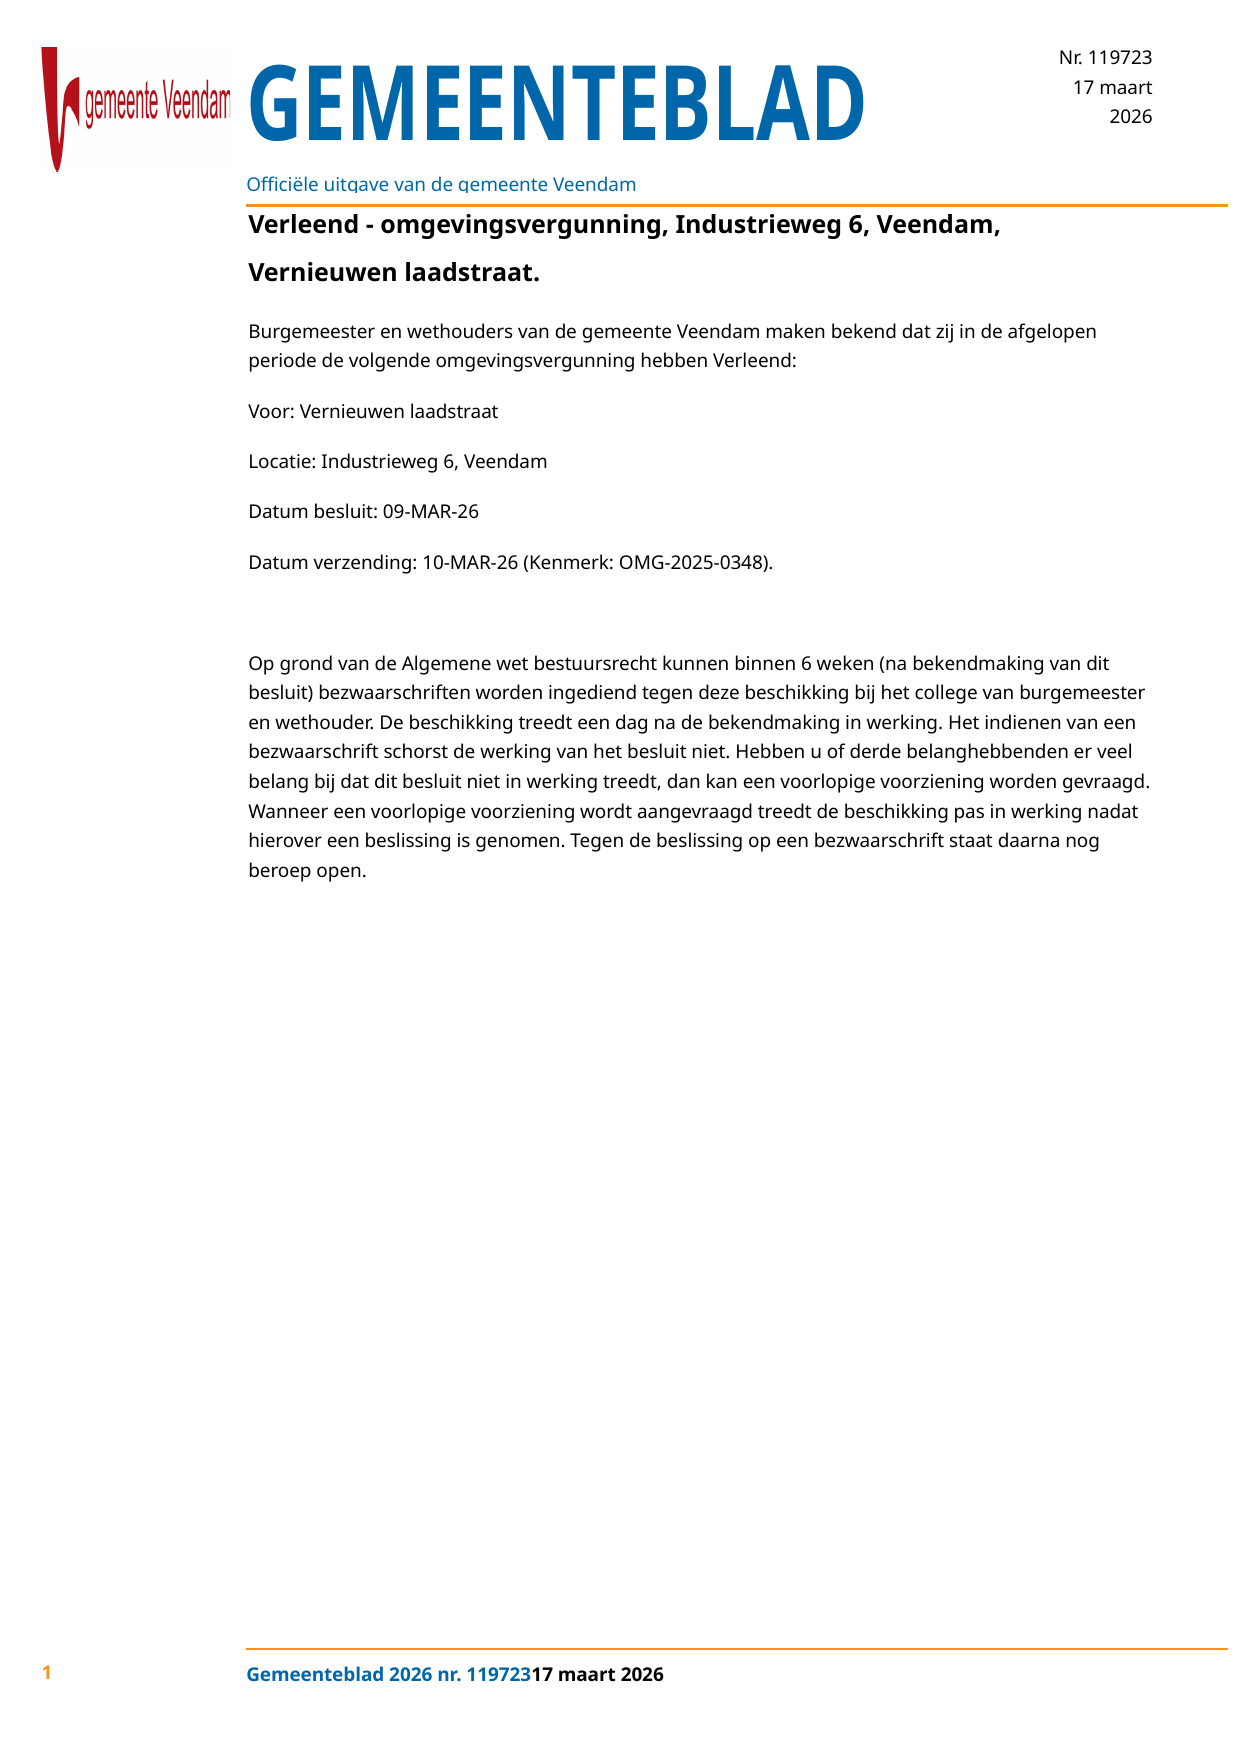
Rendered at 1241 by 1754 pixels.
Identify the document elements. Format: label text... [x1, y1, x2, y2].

text Datum verzending: 10-MAR-26 (Kenmerk: OMG-2025-0348). [248, 549, 1152, 575]
text Datum besluit: 09-MAR-26 [248, 499, 1152, 524]
text Locatie: Industrieweg 6, Veendam [248, 448, 1152, 474]
text Voor: Vernieuwen laadstraat [248, 398, 1152, 424]
picture [41, 47, 231, 172]
text Burgemeester en wethouders van de gemeente Veendam maken bekend dat zij in de afgelopen periode de volgende omgevingsvergunning hebben Verleend: [248, 318, 1152, 373]
text Verleend - omgevingsvergunning, Industrieweg 6, Veendam, Vernieuwen laadstraat. [248, 207, 1152, 288]
text Op grond van de Algemene wet bestuursrecht kunnen binnen 6 weken (na bekendmaking van dit besluit) bezwaarschriften worden ingediend tegen deze beschikking bij het college van burgemeester en wethouder. De beschikking treedt een dag na de bekendmaking in werking. Het indienen van een bezwaarschrift schorst de werking van het besluit niet. Hebben u of derde belanghebbenden er veel belang bij dat dit besluit niet in werking treedt, dan kan een voorlopige voorziening worden gevraagd. Wanneer een voorlopige voorziening wordt aangevraagd treedt de beschikking pas in werking nadat hierover een beslissing is genomen. Tegen de beslissing op een bezwaarschrift staat daarna nog beroep open. [248, 650, 1152, 883]
